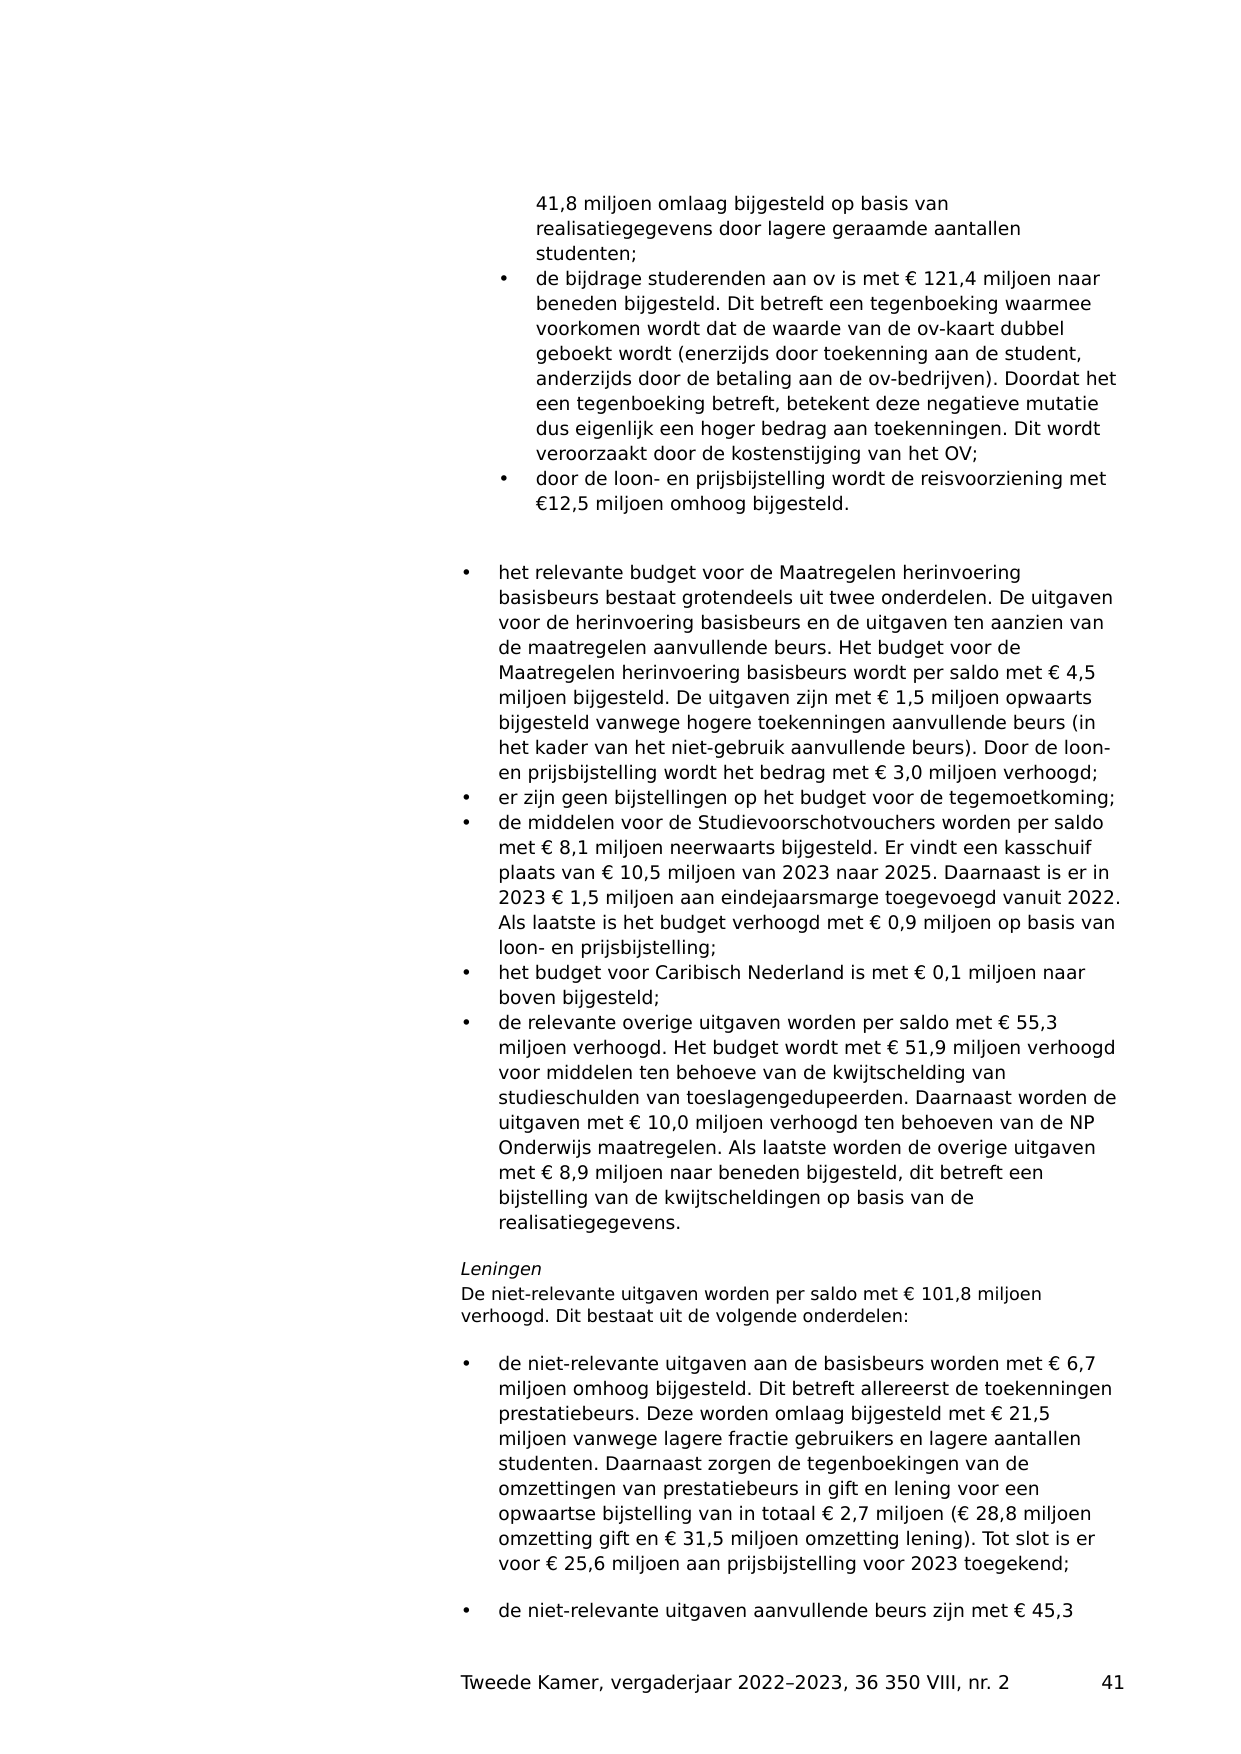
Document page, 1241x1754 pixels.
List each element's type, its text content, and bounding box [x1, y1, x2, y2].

list 41,8 miljoen omlaag bijgesteld op basis van realisatiegegevens door lagere geraamde aantallen studenten; [498, 191, 1125, 266]
list de niet-relevante uitgaven aanvullende beurs zijn met € 45,3 [461, 1597, 1125, 1622]
list het relevante budget voor de Maatregelen herinvoering basisbeurs bestaat grotendeels uit twee onderdelen. De uitgaven voor de herinvoering basisbeurs en de uitgaven ten aanzien van de maatregelen aanvullende beurs. Het budget voor de Maatregelen herinvoering basisbeurs wordt per saldo met € 4,5 miljoen bijgesteld. De uitgaven zijn met € 1,5 miljoen opwaarts bijgesteld vanwege hogere toekenningen aanvullende beurs (in het kader van het niet-gebruik aanvullende beurs). Door de loon- en prijsbijstelling wordt het bedrag met € 3,0 miljoen verhoogd; [461, 560, 1125, 785]
list er zijn geen bijstellingen op het budget voor de tegemoetkoming; [461, 785, 1125, 810]
list de niet-relevante uitgaven aan de basisbeurs worden met € 6,7 miljoen omhoog bijgesteld. Dit betreft allereerst de toekenningen prestatiebeurs. Deze worden omlaag bijgesteld met € 21,5 miljoen vanwege lagere fractie gebruikers en lagere aantallen studenten. Daarnaast zorgen de tegenboekingen van de omzettingen van prestatiebeurs in gift en lening voor een opwaartse bijstelling van in totaal € 2,7 miljoen (€ 28,8 miljoen omzetting gift en € 31,5 miljoen omzetting lening). Tot slot is er voor € 25,6 miljoen aan prijsbijstelling voor 2023 toegekend; [461, 1350, 1125, 1575]
list de middelen voor de Studievoorschotvouchers worden per saldo met € 8,1 miljoen neerwaarts bijgesteld. Er vindt een kasschuif plaats van € 10,5 miljoen van 2023 naar 2025. Daarnaast is er in 2023 € 1,5 miljoen aan eindejaarsmarge toegevoegd vanuit 2022. Als laatste is het budget verhoogd met € 0,9 miljoen op basis van loon- en prijsbijstelling; [461, 810, 1125, 960]
text Leningen [461, 1257, 1125, 1279]
list de relevante overige uitgaven worden per saldo met € 55,3 miljoen verhoogd. Het budget wordt met € 51,9 miljoen verhoogd voor middelen ten behoeve van de kwijtschelding van studieschulden van toeslagengedupeerden. Daarnaast worden de uitgaven met € 10,0 miljoen verhoogd ten behoeven van de NP Onderwijs maatregelen. Als laatste worden de overige uitgaven met € 8,9 miljoen naar beneden bijgesteld, dit betreft een bijstelling van de kwijtscheldingen op basis van de realisatiegegevens. [461, 1010, 1125, 1235]
list de bijdrage studerenden aan ov is met € 121,4 miljoen naar beneden bijgesteld. Dit betreft een tegenboeking waarmee voorkomen wordt dat de waarde van de ov-kaart dubbel geboekt wordt (enerzijds door toekenning aan de student, anderzijds door de betaling aan de ov-bedrijven). Doordat het een tegenboeking betreft, betekent deze negatieve mutatie dus eigenlijk een hoger bedrag aan toekenningen. Dit wordt veroorzaakt door de kostenstijging van het OV; [498, 266, 1125, 466]
text De niet-relevante uitgaven worden per saldo met € 101,8 miljoen verhoogd. Dit bestaat uit de volgende onderdelen: [461, 1282, 1125, 1327]
list het budget voor Caribisch Nederland is met € 0,1 miljoen naar boven bijgesteld; [461, 960, 1125, 1010]
list door de loon- en prijsbijstelling wordt de reisvoorziening met €12,5 miljoen omhoog bijgesteld. [498, 466, 1125, 516]
